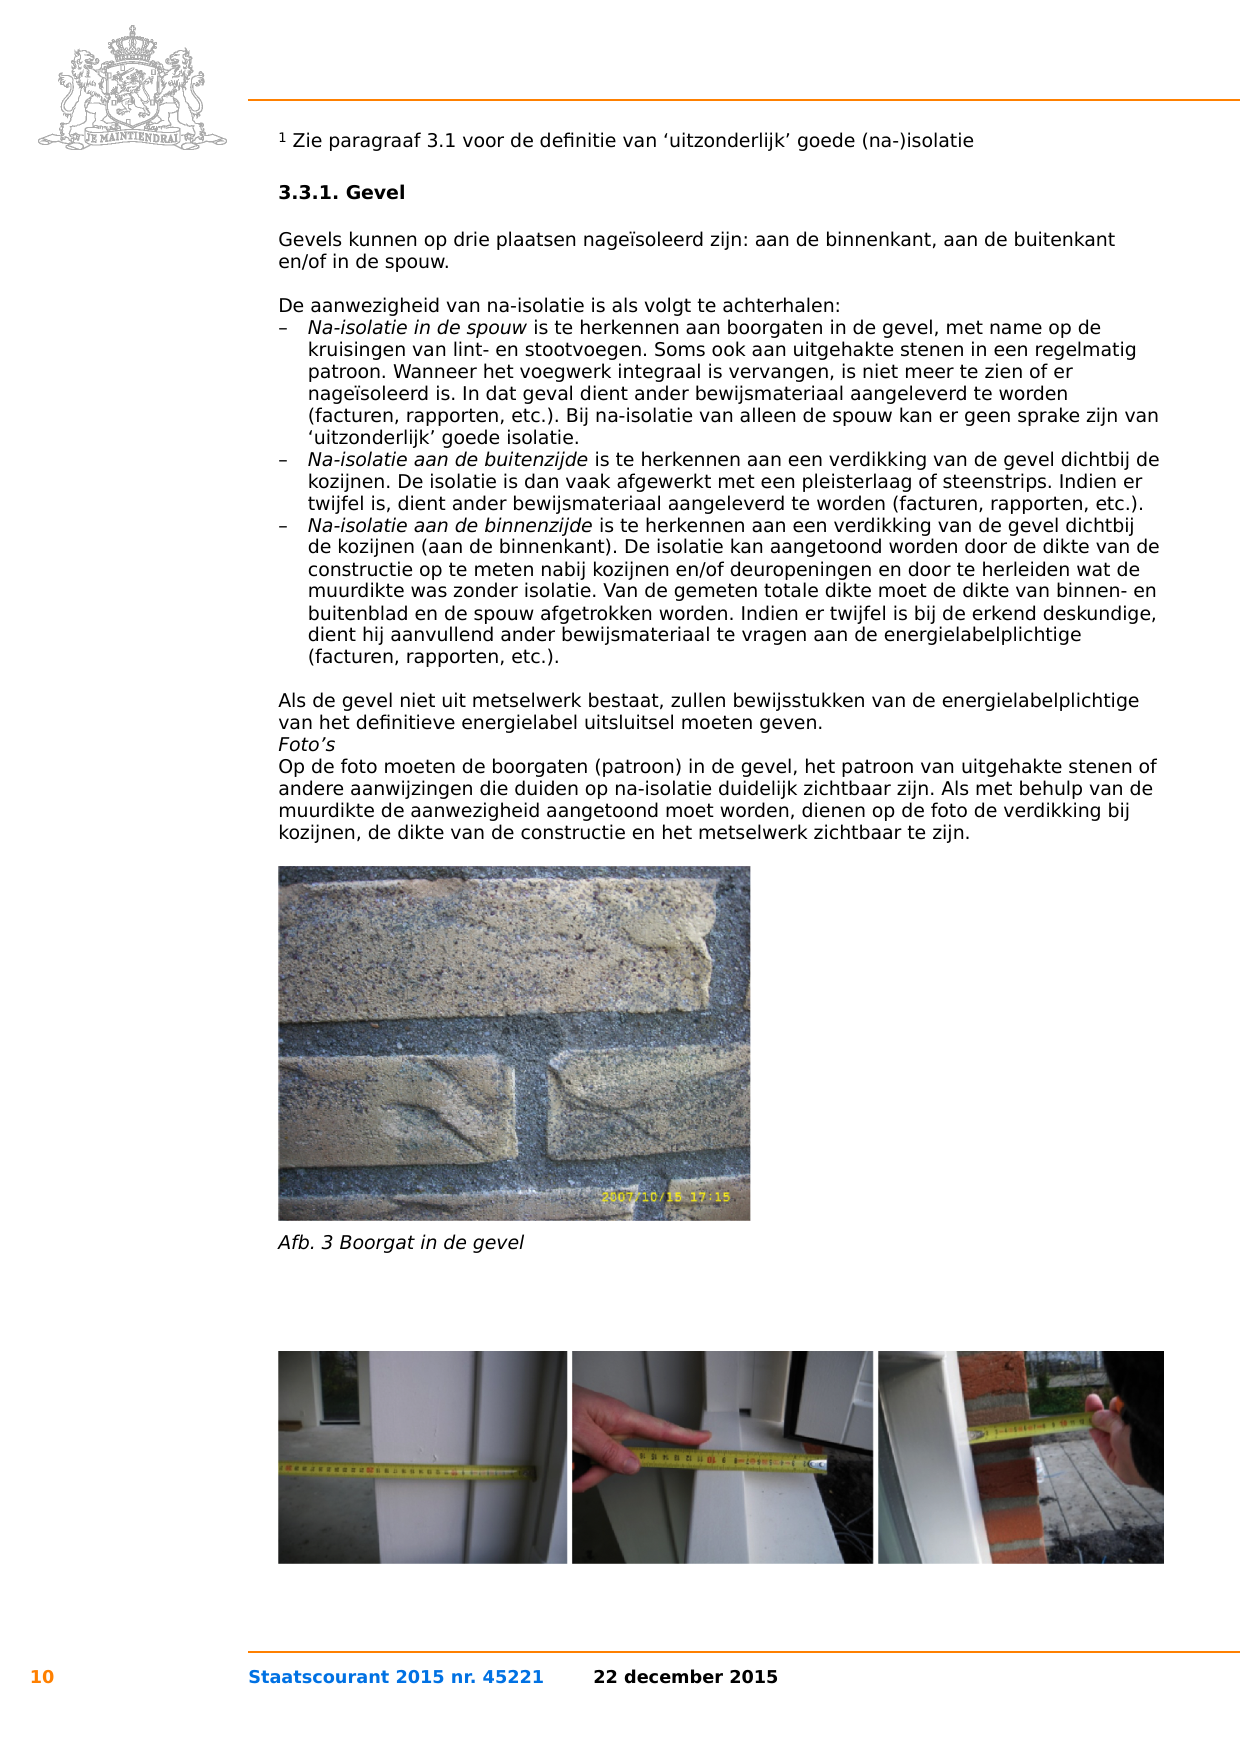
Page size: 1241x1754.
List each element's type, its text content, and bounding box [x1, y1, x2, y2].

picture [278, 866, 751, 1221]
text Als de gevel niet uit metselwerk bestaat, zullen bewijsstukken van de energielabelplichtige van het definitieve energielabel uitsluitsel moeten geven. [278, 690, 1163, 734]
text – Na-isolatie aan de binnenzijde is te herkennen aan een verdikking van de gevel dichtbij de kozijnen (aan de binnenkant). De isolatie kan aangetoond worden door de dikte van de constructie op te meten nabij kozijnen en/of deuropeningen en door te herleiden wat de muurdikte was zonder isolatie. Van de gemeten totale dikte moet de dikte van binnen- en buitenblad en de spouw afgetrokken worden. Indien er twijfel is bij de erkend deskundige, dient hij aanvullend ander bewijsmateriaal te vragen aan de energielabelplichtige (facturen, rapporten, etc.). [278, 514, 1163, 668]
text – Na-isolatie in de spouw is te herkennen aan boorgaten in de gevel, met name op de kruisingen van lint- en stootvoegen. Soms ook aan uitgehakte stenen in een regelmatig patroon. Wanneer het voegwerk integraal is vervangen, is niet meer te zien of er nageïsoleerd is. In dat geval dient ander bewijsmateriaal aangeleverd te worden (facturen, rapporten, etc.). Bij na-isolatie van alleen de spouw kan er geen sprake zijn van ‘uitzonderlijk’ goede isolatie. [278, 317, 1163, 448]
text Afb. 3 Boorgat in de gevel [278, 1232, 751, 1254]
picture [278, 1351, 1164, 1564]
text Foto’s [278, 734, 1163, 756]
text Gevels kunnen op drie plaatsen nageïsoleerd zijn: aan de binnenkant, aan de buitenkant en/of in de spouw. [278, 229, 1163, 273]
text – Na-isolatie aan de buitenzijde is te herkennen aan een verdikking van de gevel dichtbij de kozijnen. De isolatie is dan vaak afgewerkt met een pleisterlaag of steenstrips. Indien er twijfel is, dient ander bewijsmateriaal aangeleverd te worden (facturen, rapporten, etc.). [278, 448, 1163, 514]
text 1 Zie paragraaf 3.1 voor de definitie van ‘uitzonderlijk’ goede (na-)isolatie [278, 130, 1163, 152]
text De aanwezigheid van na-isolatie is als volgt te achterhalen: [278, 295, 1163, 317]
text Op de foto moeten de boorgaten (patroon) in de gevel, het patroon van uitgehakte stenen of andere aanwijzingen die duiden op na-isolatie duidelijk zichtbaar zijn. Als met behulp van de muurdikte de aanwezigheid aangetoond moet worden, dienen op de foto de verdikking bij kozijnen, de dikte van de constructie en het metselwerk zichtbaar te zijn. [278, 756, 1163, 844]
picture [38, 25, 227, 150]
subtitle 3.3.1. Gevel [278, 182, 1163, 204]
